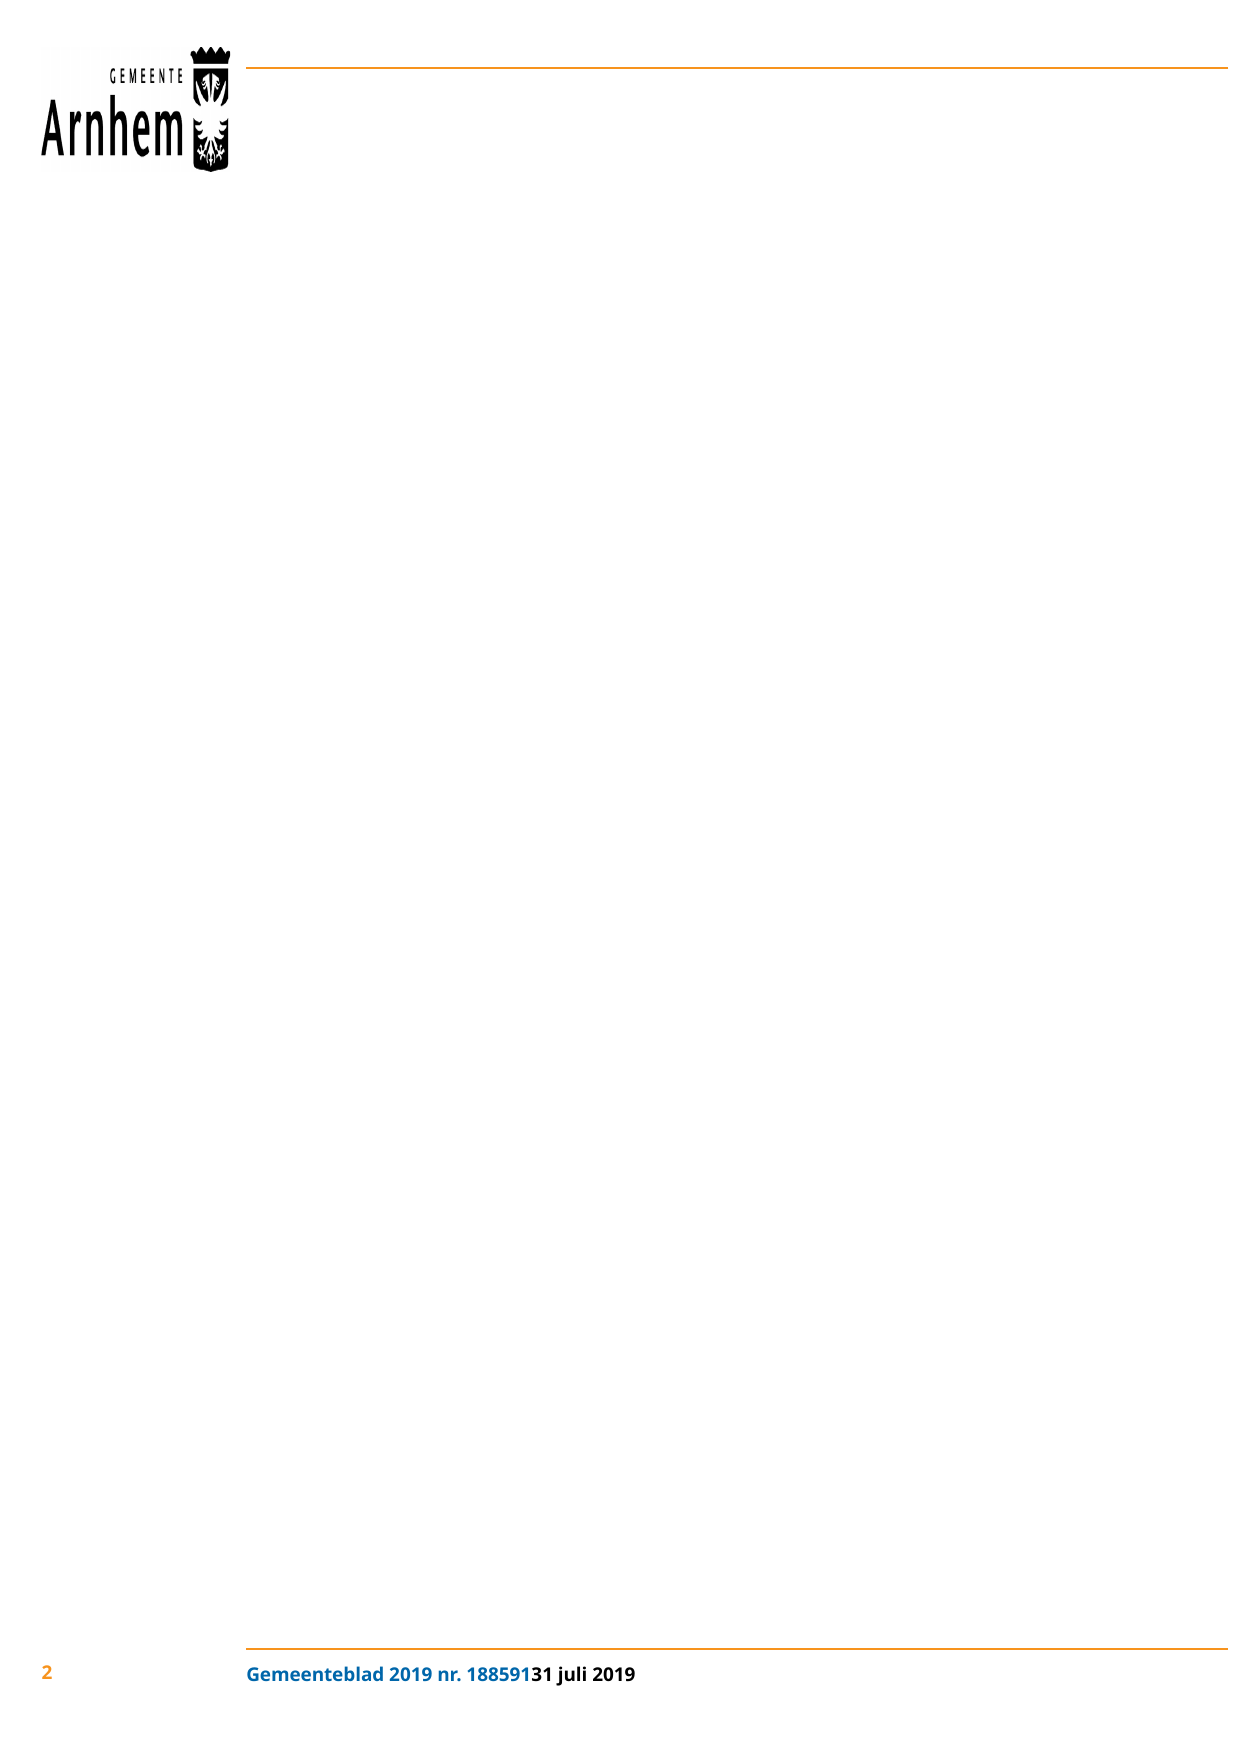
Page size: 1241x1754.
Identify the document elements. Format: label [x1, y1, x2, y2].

picture [41, 47, 231, 172]
